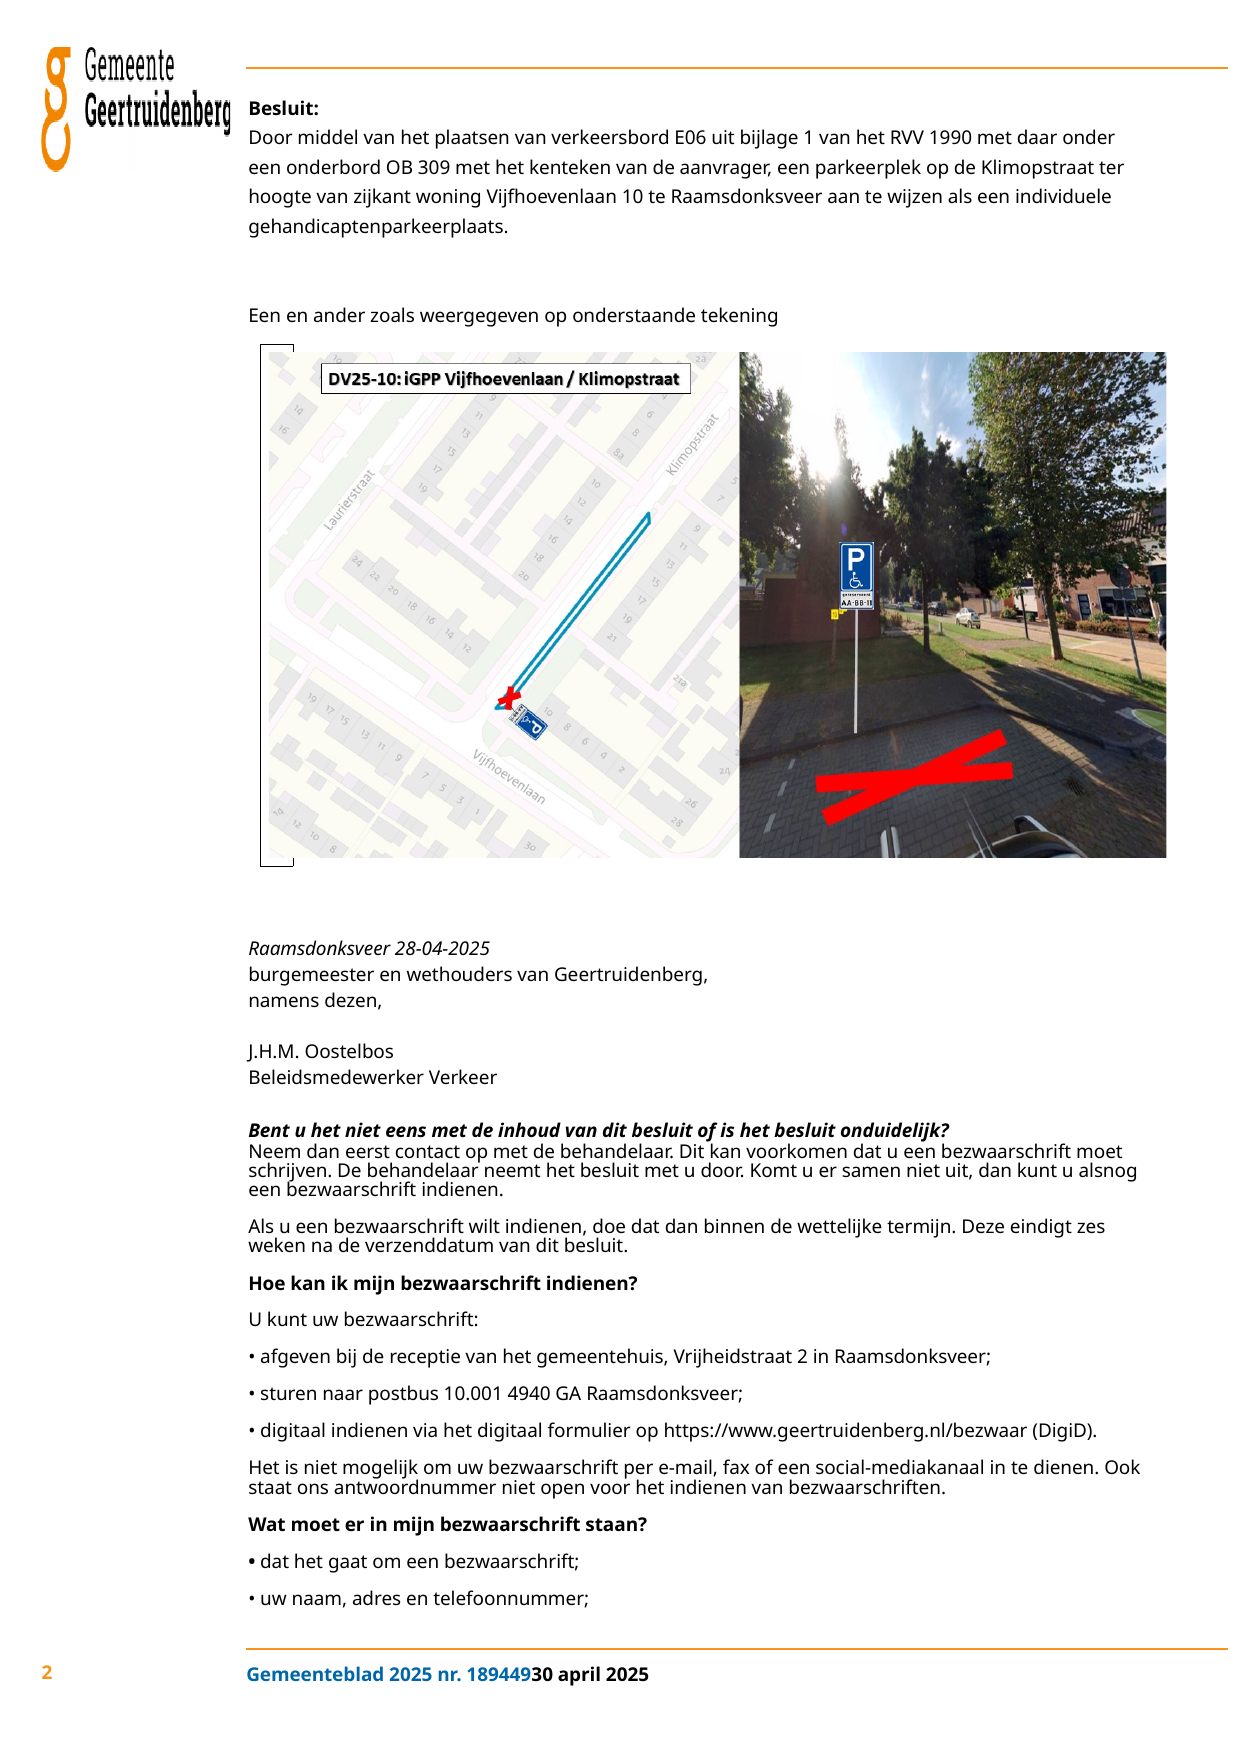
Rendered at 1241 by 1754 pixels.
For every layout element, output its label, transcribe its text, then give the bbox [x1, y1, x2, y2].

text Besluit: [248, 95, 1152, 121]
text U kunt uw bezwaarschrift: [248, 1311, 1152, 1331]
picture [41, 47, 231, 172]
text burgemeester en wethouders van Geertruidenberg, [248, 961, 1152, 987]
text Raamsdonksveer 28-04-2025 [248, 935, 1152, 961]
text Beleidsmedewerker Verkeer [248, 1064, 1152, 1090]
text • afgeven bij de receptie van het gemeentehuis, Vrijheidstraat 2 in Raamsdonksveer; [248, 1348, 1152, 1368]
text • dat het gaat om een bezwaarschrift; [248, 1553, 1152, 1572]
text Het is niet mogelijk om uw bezwaarschrift per e-mail, fax of een social-mediakanaal in te dienen. Ook staat ons antwoordnummer niet open voor het indienen van bezwaarschriften. [248, 1459, 1152, 1498]
text Een en ander zoals weergegeven op onderstaande tekening [248, 302, 1152, 328]
text namens dezen, [248, 987, 1152, 1013]
text • digitaal indienen via het digitaal formulier op https://www.geertruidenberg.nl/bezwaar (DigiD). [248, 1422, 1152, 1442]
text Bent u het niet eens met de inhoud van dit besluit of is het besluit onduidelijk? [248, 1117, 1152, 1143]
text Wat moet er in mijn bezwaarschrift staan? [248, 1516, 1152, 1535]
text Als u een bezwaarschrift wilt indienen, doe dat dan binnen de wettelijke termijn. Deze eindigt zes weken na de verzenddatum van dit besluit. [248, 1218, 1152, 1257]
text Door middel van het plaatsen van verkeersbord E06 uit bijlage 1 van het RVV 1990 met daar onder een onderbord OB 309 met het kenteken van de aanvrager, een parkeerplek op de Klimopstraat ter hoogte van zijkant woning Vijfhoevenlaan 10 te Raamsdonksveer aan te wijzen als een individuele gehandicaptenparkeerplaats. [248, 124, 1152, 239]
text • uw naam, adres en telefoonnummer; [248, 1589, 1152, 1609]
text Neem dan eerst contact op met de behandelaar. Dit kan voorkomen dat u een bezwaarschrift moet schrijven. De behandelaar neemt het besluit met u door. Komt u er samen niet uit, dan kunt u alsnog een bezwaarschrift indienen. [248, 1143, 1152, 1201]
text • sturen naar postbus 10.001 4940 GA Raamsdonksveer; [248, 1385, 1152, 1405]
text Hoe kan ik mijn bezwaarschrift indienen? [248, 1274, 1152, 1294]
picture [268, 352, 1167, 858]
text J.H.M. Oostelbos [248, 1038, 1152, 1064]
